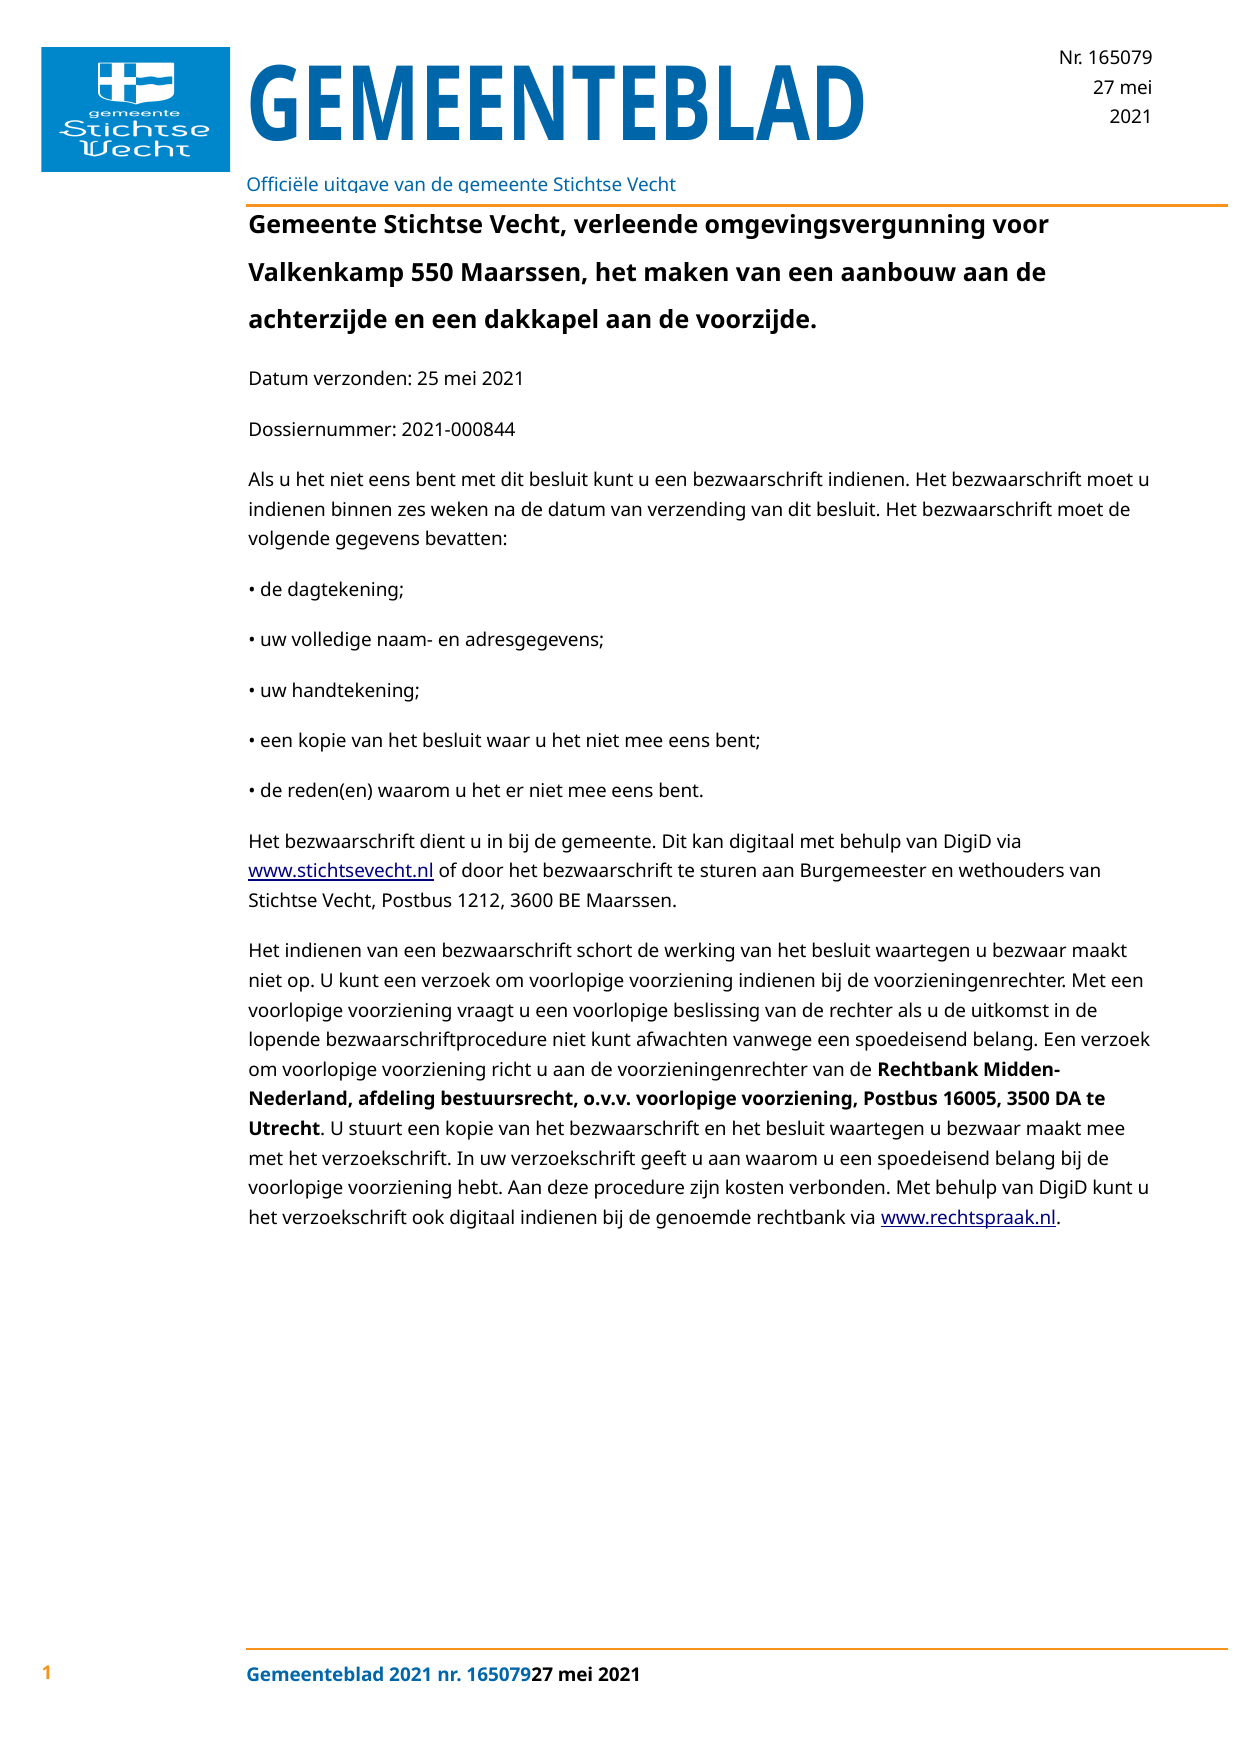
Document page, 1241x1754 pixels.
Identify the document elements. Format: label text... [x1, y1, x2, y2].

text Gemeente Stichtse Vecht, verleende omgevingsvergunning voor Valkenkamp 550 Maarssen, het maken van een aanbouw aan de achterzijde en een dakkapel aan de voorzijde. [248, 207, 1152, 336]
text • de dagtekening; [248, 576, 1152, 602]
text • uw handtekening; [248, 677, 1152, 702]
text • de reden(en) waarom u het er niet mee eens bent. [248, 778, 1152, 803]
picture [99, 63, 135, 101]
text Als u het niet eens bent met dit besluit kunt u een bezwaarschrift indienen. Het bezwaarschrift moet u indienen binnen zes weken na de datum van verzending van dit besluit. Het bezwaarschrift moet de volgende gegevens bevatten: [248, 466, 1152, 551]
text • een kopie van het besluit waar u het niet mee eens bent; [248, 727, 1152, 753]
text Datum verzonden: 25 mei 2021 [248, 366, 1152, 391]
picture [137, 63, 174, 103]
text Het bezwaarschrift dient u in bij de gemeente. Dit kan digitaal met behulp van DigiD via www.stichtsevecht.nl of door het bezwaarschrift te sturen aan Burgemeester en wethouders van Stichtse Vecht, Postbus 1212, 3600 BE Maarssen. [248, 828, 1152, 913]
text Dossiernummer: 2021-000844 [248, 416, 1152, 442]
text Het indienen van een bezwaarschrift schort de werking van het besluit waartegen u bezwaar maakt niet op. U kunt een verzoek om voorlopige voorziening indienen bij de voorzieningenrechter. Met een voorlopige voorziening vraagt u een voorlopige beslissing van de rechter als u de uitkomst in de lopende bezwaarschriftprocedure niet kunt afwachten vanwege een spoedeisend belang. Een verzoek om voorlopige voorziening richt u aan de voorzieningenrechter van de Rechtbank Midden-Nederland, afdeling bestuursrecht, o.v.v. voorlopige voorziening, Postbus 16005, 3500 DA te Utrecht. U stuurt een kopie van het bezwaarschrift en het besluit waartegen u bezwaar maakt mee met het verzoekschrift. In uw verzoekschrift geeft u aan waarom u een spoedeisend belang bij de voorlopige voorziening hebt. Aan deze procedure zijn kosten verbonden. Met behulp van DigiD kunt u het verzoekschrift ook digitaal indienen bij de genoemde rechtbank via www.rechtspraak.nl. [248, 938, 1152, 1229]
text • uw volledige naam- en adresgegevens; [248, 626, 1152, 652]
